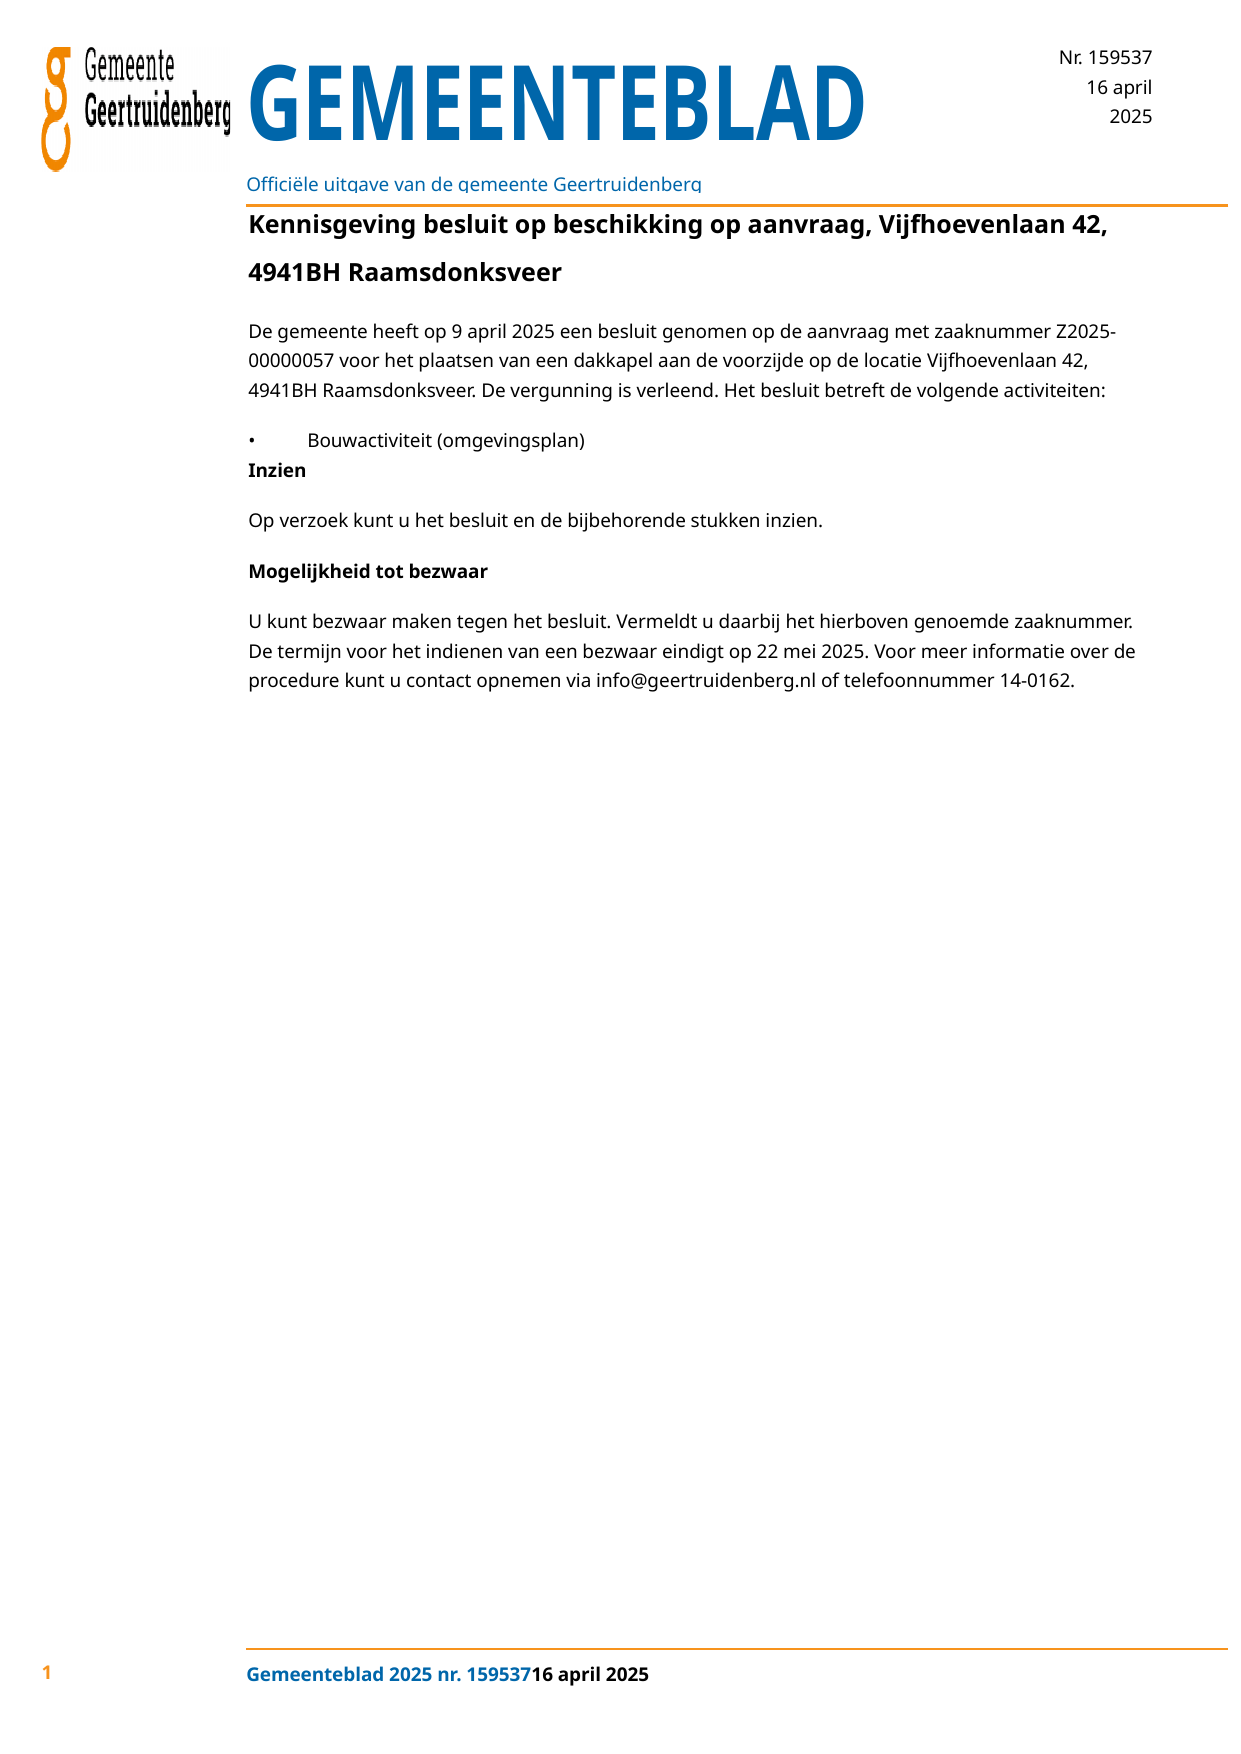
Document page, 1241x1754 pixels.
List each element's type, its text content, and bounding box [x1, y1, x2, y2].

text De gemeente heeft op 9 april 2025 een besluit genomen op de aanvraag met zaaknummer Z2025-00000057 voor het plaatsen van een dakkapel aan de voorzijde op de locatie Vijfhoevenlaan 42, 4941BH Raamsdonksveer. De vergunning is verleend. Het besluit betreft de volgende activiteiten: [248, 318, 1152, 403]
text Op verzoek kunt u het besluit en de bijbehorende stukken inzien. [248, 507, 1152, 533]
text U kunt bezwaar maken tegen het besluit. Vermeldt u daarbij het hierboven genoemde zaaknummer. De termijn voor het indienen van een bezwaar eindigt op 22 mei 2025. Voor meer informatie over de procedure kunt u contact opnemen via info@geertruidenberg.nl of telefoonnummer 14-0162. [248, 608, 1152, 693]
picture [41, 47, 231, 172]
text Inzien [248, 457, 1152, 483]
list Bouwactiviteit (omgevingsplan) [248, 427, 1152, 453]
text Kennisgeving besluit op beschikking op aanvraag, Vijfhoevenlaan 42, 4941BH Raamsdonksveer [248, 207, 1152, 288]
text Mogelijkheid tot bezwaar [248, 558, 1152, 584]
